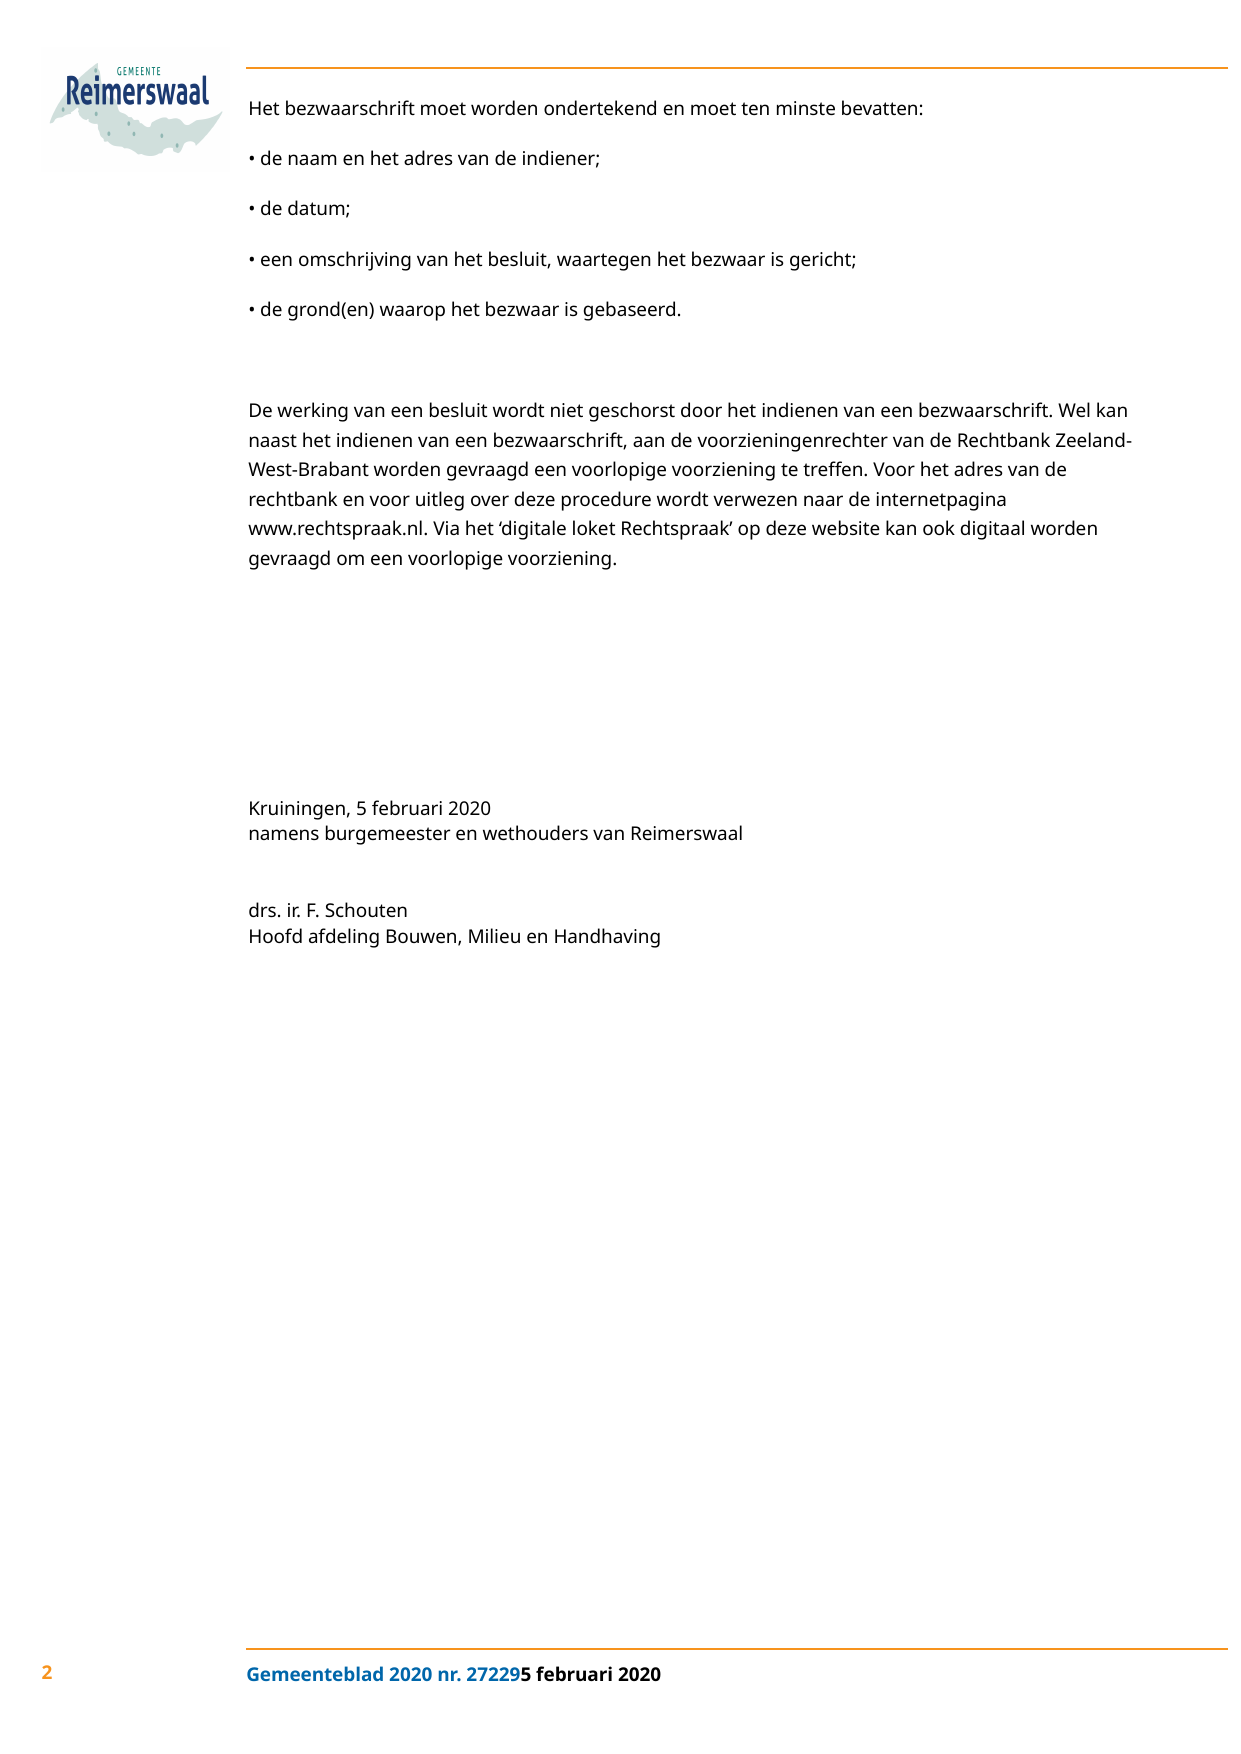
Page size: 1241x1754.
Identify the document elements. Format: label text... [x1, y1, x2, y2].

text namens burgemeester en wethouders van Reimerswaal [248, 820, 1152, 846]
picture [41, 47, 231, 172]
text • de naam en het adres van de indiener; [248, 145, 1152, 171]
text Het bezwaarschrift moet worden ondertekend en moet ten minste bevatten: [248, 95, 1152, 121]
text • de datum; [248, 196, 1152, 221]
text • een omschrijving van het besluit, waartegen het bezwaar is gericht; [248, 246, 1152, 272]
text Hoofd afdeling Bouwen, Milieu en Handhaving [248, 923, 1152, 949]
text De werking van een besluit wordt niet geschorst door het indienen van een bezwaarschrift. Wel kan naast het indienen van een bezwaarschrift, aan de voorzieningenrechter van de Rechtbank Zeeland-West-Brabant worden gevraagd een voorlopige voorziening te treffen. Voor het adres van de rechtbank en voor uitleg over deze procedure wordt verwezen naar de internetpagina www.rechtspraak.nl. Via het ‘digitale loket Rechtspraak’ op deze website kan ook digitaal worden gevraagd om een voorlopige voorziening. [248, 397, 1152, 571]
text drs. ir. F. Schouten [248, 898, 1152, 923]
text • de grond(en) waarop het bezwaar is gebaseerd. [248, 296, 1152, 322]
text Kruiningen, 5 februari 2020 [248, 795, 1152, 820]
